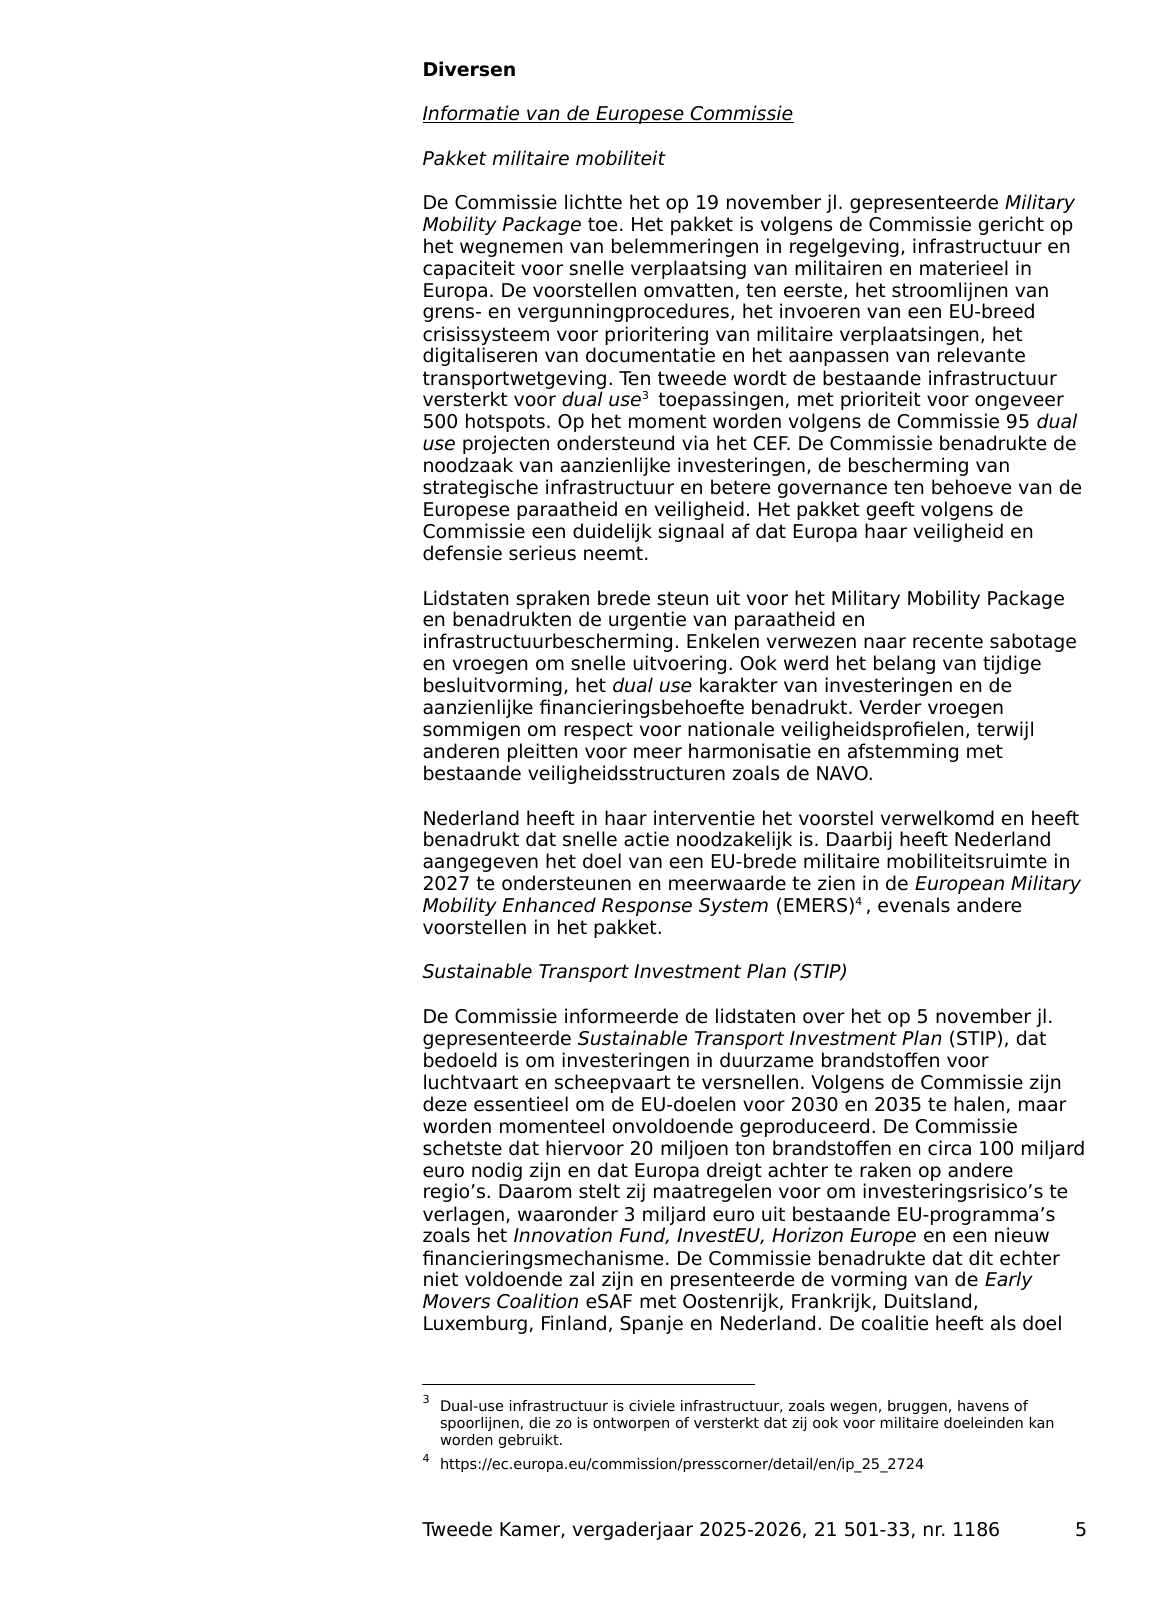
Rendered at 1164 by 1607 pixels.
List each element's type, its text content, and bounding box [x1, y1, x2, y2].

text De Commissie lichtte het op 19 november jl. gepresenteerde Military Mobility Package toe. Het pakket is volgens de Commissie gericht op het wegnemen van belemmeringen in regelgeving, infrastructuur en capaciteit voor snelle verplaatsing van militairen en materieel in Europa. De voorstellen omvatten, ten eerste, het stroomlijnen van grens- en vergunningprocedures, het invoeren van een EU-breed crisissysteem voor prioritering van militaire verplaatsingen, het digitaliseren van documentatie en het aanpassen van relevante transportwetgeving. Ten tweede wordt de bestaande infrastructuur versterkt voor dual use toepassingen, met prioriteit voor ongeveer 500 hotspots. Op het moment worden volgens de Commissie 95 dual use projecten ondersteund via het CEF. De Commissie benadrukte de noodzaak van aanzienlijke investeringen, de bescherming van strategische infrastructuur en betere governance ten behoeve van de Europese paraatheid en veiligheid. Het pakket geeft volgens de Commissie een duidelijk signaal af dat Europa haar veiligheid en defensie serieus neemt. [422, 192, 1087, 565]
text De Commissie informeerde de lidstaten over het op 5 november jl. gepresenteerde Sustainable Transport Investment Plan (STIP), dat bedoeld is om investeringen in duurzame brandstoffen voor luchtvaart en scheepvaart te versnellen. Volgens de Commissie zijn deze essentieel om de EU-doelen voor 2030 en 2035 te halen, maar worden momenteel onvoldoende geproduceerd. De Commissie schetste dat hiervoor 20 miljoen ton brandstoffen en circa 100 miljard euro nodig zijn en dat Europa dreigt achter te raken op andere regio’s. Daarom stelt zij maatregelen voor om investeringsrisico’s te verlagen, waaronder 3 miljard euro uit bestaande EU-programma’s zoals het Innovation Fund, InvestEU, Horizon Europe en een nieuw financieringsmechanisme. De Commissie benadrukte dat dit echter niet voldoende zal zijn en presenteerde de vorming van de Early Movers Coalition eSAF met Oostenrijk, Frankrijk, Duitsland, Luxemburg, Finland, Spanje en Nederland. De coalitie heeft als doel [422, 1006, 1087, 1335]
text https://ec.europa.eu/commission/presscorner/detail/en/ip_25_2724 [422, 1452, 1087, 1474]
subtitle Diversen [422, 59, 1087, 81]
subtitle Pakket militaire mobiliteit [422, 147, 1087, 169]
text Dual-use infrastructuur is civiele infrastructuur, zoals wegen, bruggen, havens of spoorlijnen, die zo is ontworpen of versterkt dat zij ook voor militaire doeleinden kan worden gebruikt. [422, 1393, 1087, 1449]
subtitle Informatie van de Europese Commissie [422, 103, 1087, 125]
subtitle Sustainable Transport Investment Plan (STIP) [422, 961, 1087, 983]
text Nederland heeft in haar interventie het voorstel verwelkomd en heeft benadrukt dat snelle actie noodzakelijk is. Daarbij heeft Nederland aangegeven het doel van een EU-brede militaire mobiliteitsruimte in 2027 te ondersteunen en meerwaarde te zien in de European Military Mobility Enhanced Response System (EMERS), evenals andere voorstellen in het pakket. [422, 807, 1087, 939]
text Lidstaten spraken brede steun uit voor het Military Mobility Package en benadrukten de urgentie van paraatheid en infrastructuurbescherming. Enkelen verwezen naar recente sabotage en vroegen om snelle uitvoering. Ook werd het belang van tijdige besluitvorming, het dual use karakter van investeringen en de aanzienlijke financieringsbehoefte benadrukt. Verder vroegen sommigen om respect voor nationale veiligheidsprofielen, terwijl anderen pleitten voor meer harmonisatie en afstemming met bestaande veiligheidsstructuren zoals de NAVO. [422, 587, 1087, 785]
